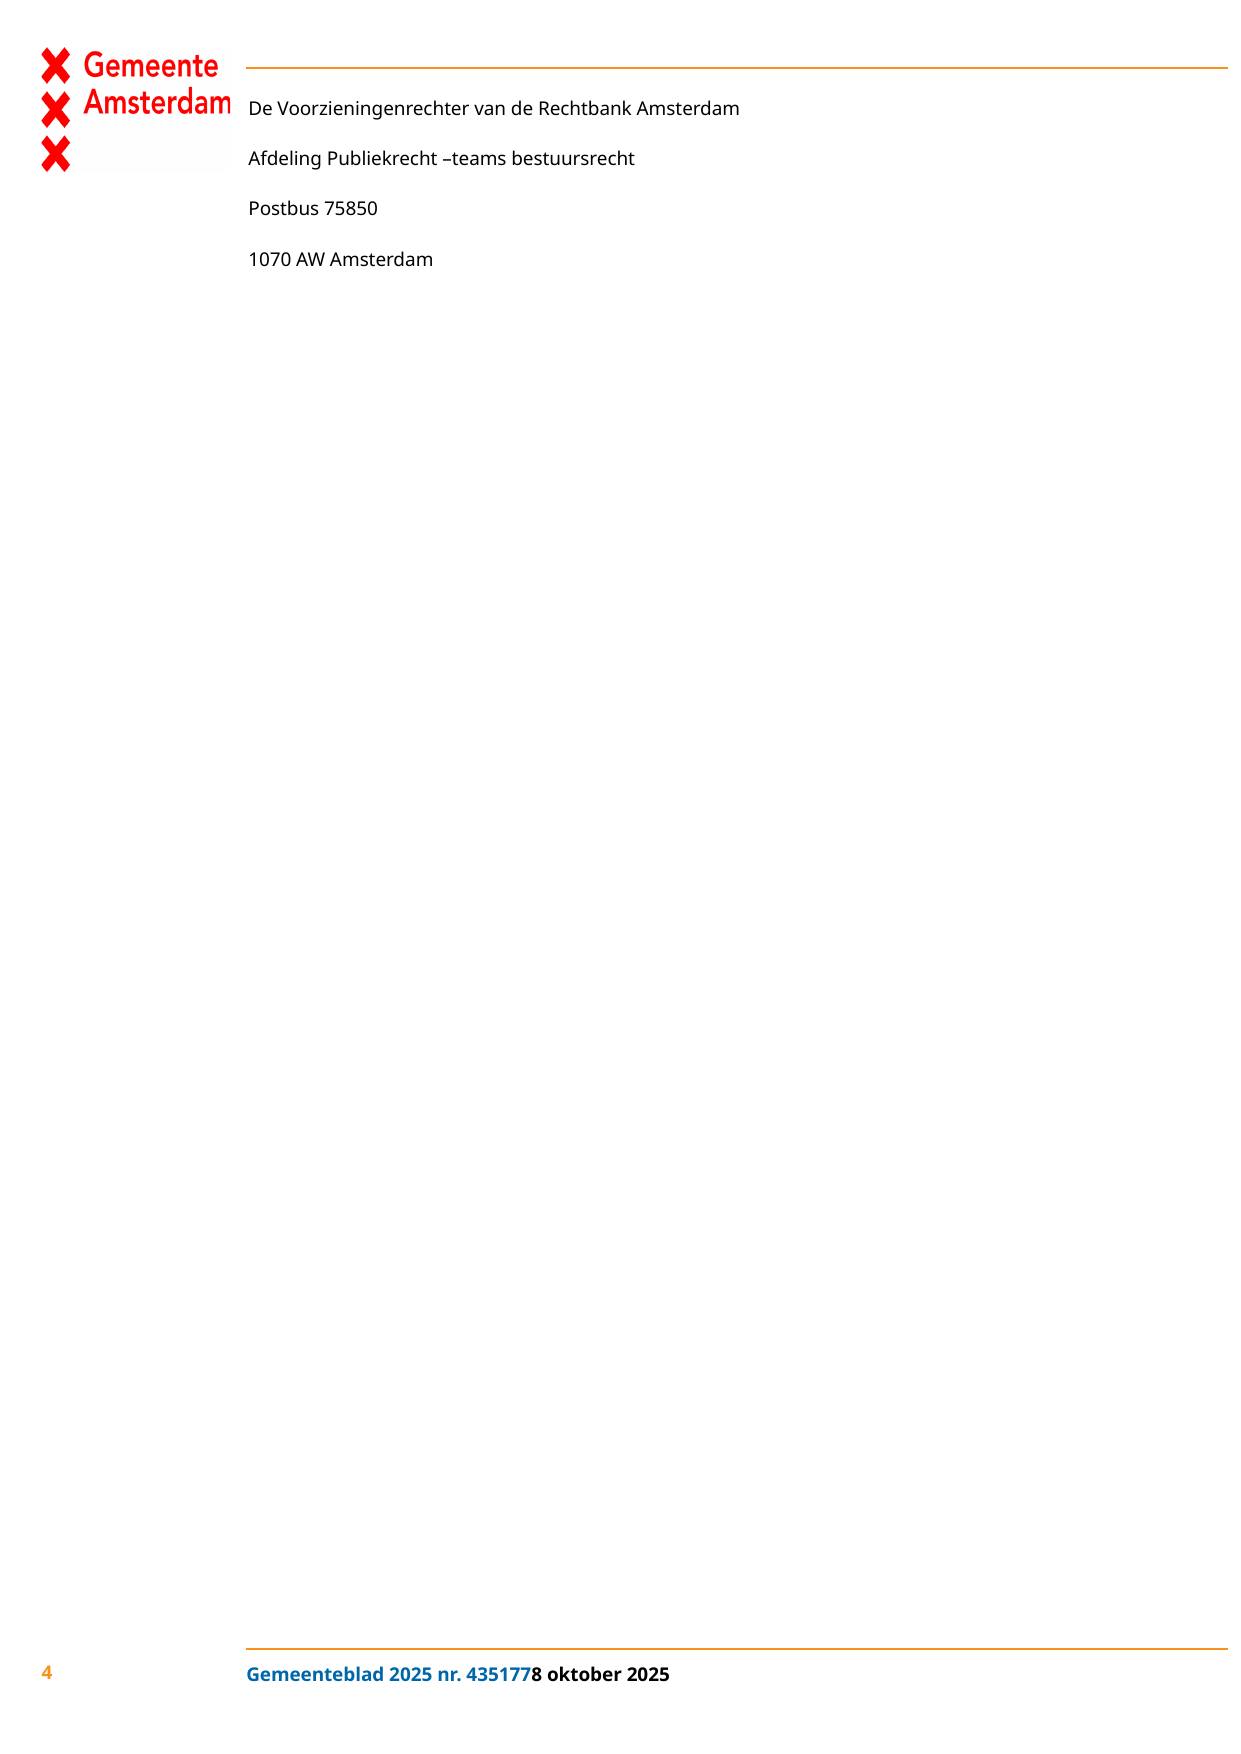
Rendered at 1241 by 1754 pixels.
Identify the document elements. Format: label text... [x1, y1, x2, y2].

text Postbus 75850 [248, 196, 1152, 221]
text 1070 AW Amsterdam [248, 246, 1152, 272]
text Afdeling Publiekrecht –teams bestuursrecht [248, 145, 1152, 171]
text De Voorzieningenrechter van de Rechtbank Amsterdam [248, 95, 1152, 121]
picture [41, 47, 231, 172]
